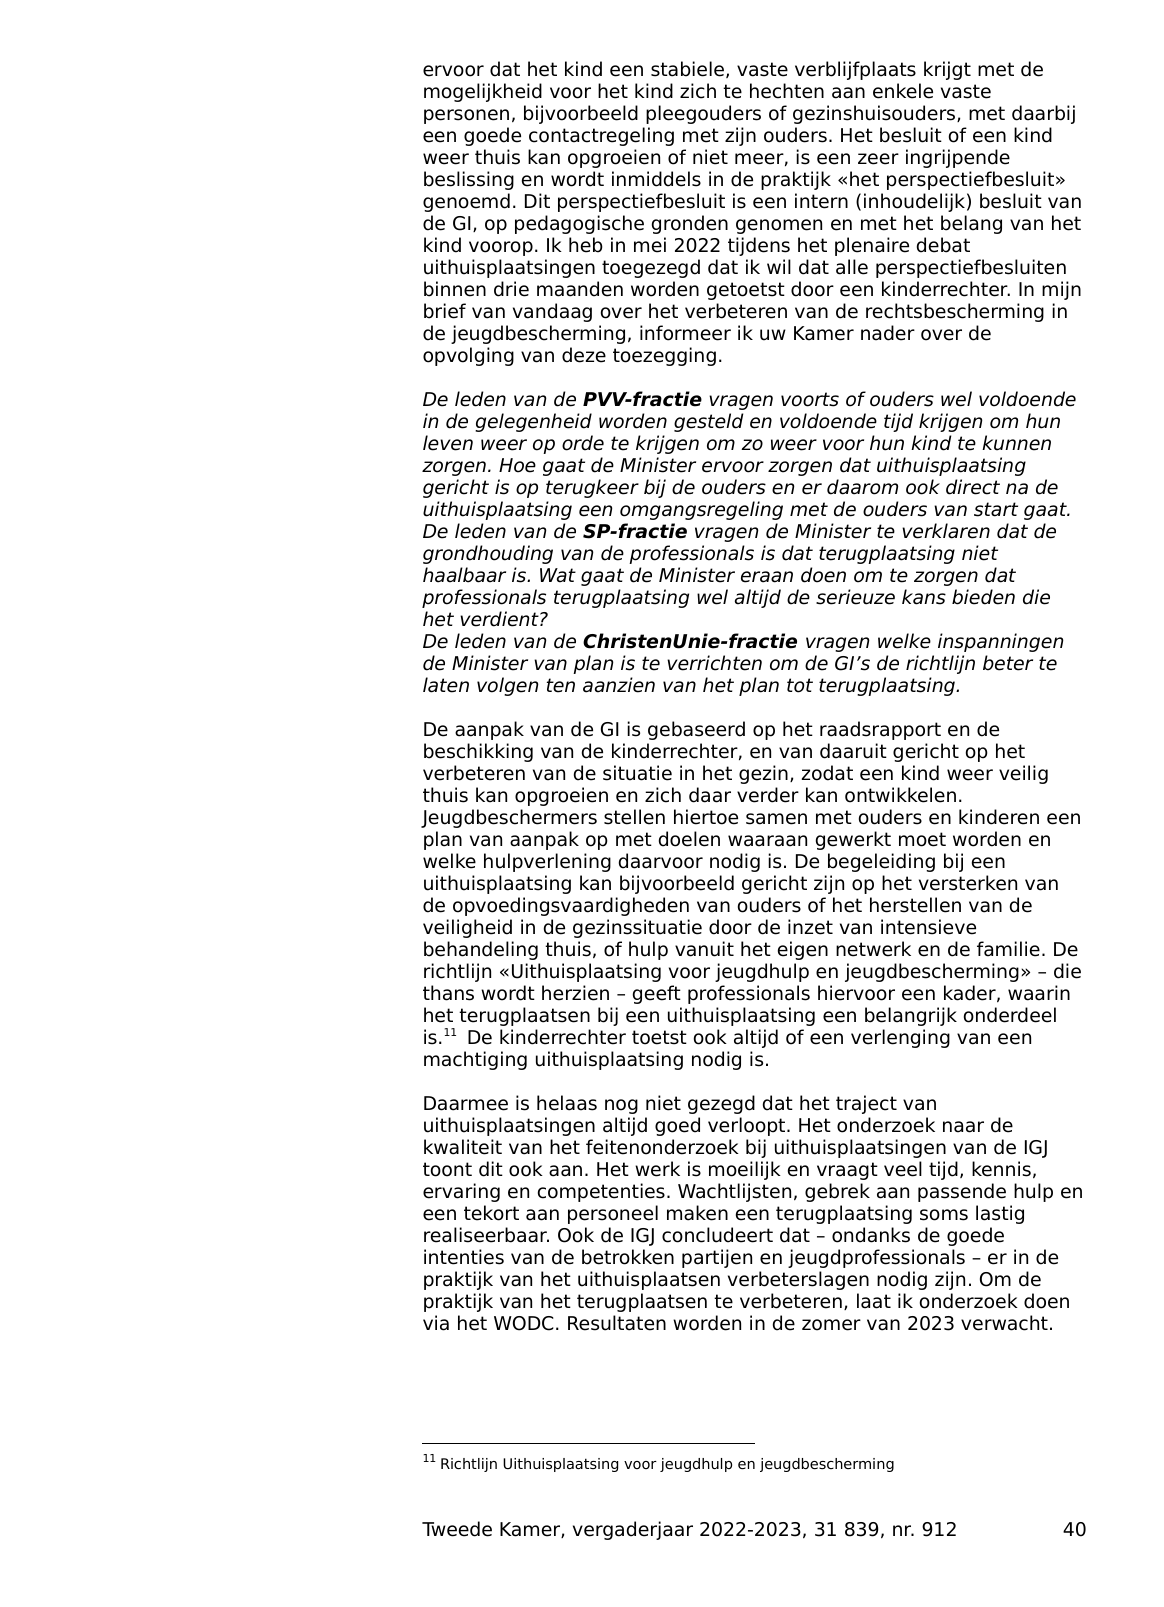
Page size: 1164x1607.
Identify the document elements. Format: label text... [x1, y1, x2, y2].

text De leden van de PVV-fractie vragen voorts of ouders wel voldoende in de gelegenheid worden gesteld en voldoende tijd krijgen om hun leven weer op orde te krijgen om zo weer voor hun kind te kunnen zorgen. Hoe gaat de Minister ervoor zorgen dat uithuisplaatsing gericht is op terugkeer bij de ouders en er daarom ook direct na de uithuisplaatsing een omgangsregeling met de ouders van start gaat. [422, 389, 1087, 521]
text De leden van de SP-fractie vragen de Minister te verklaren dat de grondhouding van de professionals is dat terugplaatsing niet haalbaar is. Wat gaat de Minister eraan doen om te zorgen dat professionals terugplaatsing wel altijd de serieuze kans bieden die het verdient? [422, 521, 1087, 631]
text Daarmee is helaas nog niet gezegd dat het traject van uithuisplaatsingen altijd goed verloopt. Het onderzoek naar de kwaliteit van het feitenonderzoek bij uithuisplaatsingen van de IGJ toont dit ook aan. Het werk is moeilijk en vraagt veel tijd, kennis, ervaring en competenties. Wachtlijsten, gebrek aan passende hulp en een tekort aan personeel maken een terugplaatsing soms lastig realiseerbaar. Ook de IGJ concludeert dat – ondanks de goede intenties van de betrokken partijen en jeugdprofessionals – er in de praktijk van het uithuisplaatsen verbeterslagen nodig zijn. Om de praktijk van het terugplaatsen te verbeteren, laat ik onderzoek doen via het WODC. Resultaten worden in de zomer van 2023 verwacht. [422, 1093, 1087, 1334]
text De leden van de ChristenUnie-fractie vragen welke inspanningen de Minister van plan is te verrichten om de GI’s de richtlijn beter te laten volgen ten aanzien van het plan tot terugplaatsing. [422, 631, 1087, 697]
text Richtlijn Uithuisplaatsing voor jeugdhulp en jeugdbescherming [422, 1452, 1087, 1474]
text De aanpak van de GI is gebaseerd op het raadsrapport en de beschikking van de kinderrechter, en van daaruit gericht op het verbeteren van de situatie in het gezin, zodat een kind weer veilig thuis kan opgroeien en zich daar verder kan ontwikkelen. Jeugdbeschermers stellen hiertoe samen met ouders en kinderen een plan van aanpak op met doelen waaraan gewerkt moet worden en welke hulpverlening daarvoor nodig is. De begeleiding bij een uithuisplaatsing kan bijvoorbeeld gericht zijn op het versterken van de opvoedingsvaardigheden van ouders of het herstellen van de veiligheid in de gezinssituatie door de inzet van intensieve behandeling thuis, of hulp vanuit het eigen netwerk en de familie. De richtlijn «Uithuisplaatsing voor jeugdhulp en jeugdbescherming» – die thans wordt herzien – geeft professionals hiervoor een kader, waarin het terugplaatsen bij een uithuisplaatsing een belangrijk onderdeel is. De kinderrechter toetst ook altijd of een verlenging van een machtiging uithuisplaatsing nodig is. [422, 719, 1087, 1071]
text ervoor dat het kind een stabiele, vaste verblijfplaats krijgt met de mogelijkheid voor het kind zich te hechten aan enkele vaste personen, bijvoorbeeld pleegouders of gezinshuisouders, met daarbij een goede contactregeling met zijn ouders. Het besluit of een kind weer thuis kan opgroeien of niet meer, is een zeer ingrijpende beslissing en wordt inmiddels in de praktijk «het perspectiefbesluit» genoemd. Dit perspectiefbesluit is een intern (inhoudelijk) besluit van de GI, op pedagogische gronden genomen en met het belang van het kind voorop. Ik heb in mei 2022 tijdens het plenaire debat uithuisplaatsingen toegezegd dat ik wil dat alle perspectiefbesluiten binnen drie maanden worden getoetst door een kinderrechter. In mijn brief van vandaag over het verbeteren van de rechtsbescherming in de jeugdbescherming, informeer ik uw Kamer nader over de opvolging van deze toezegging. [422, 59, 1087, 367]
